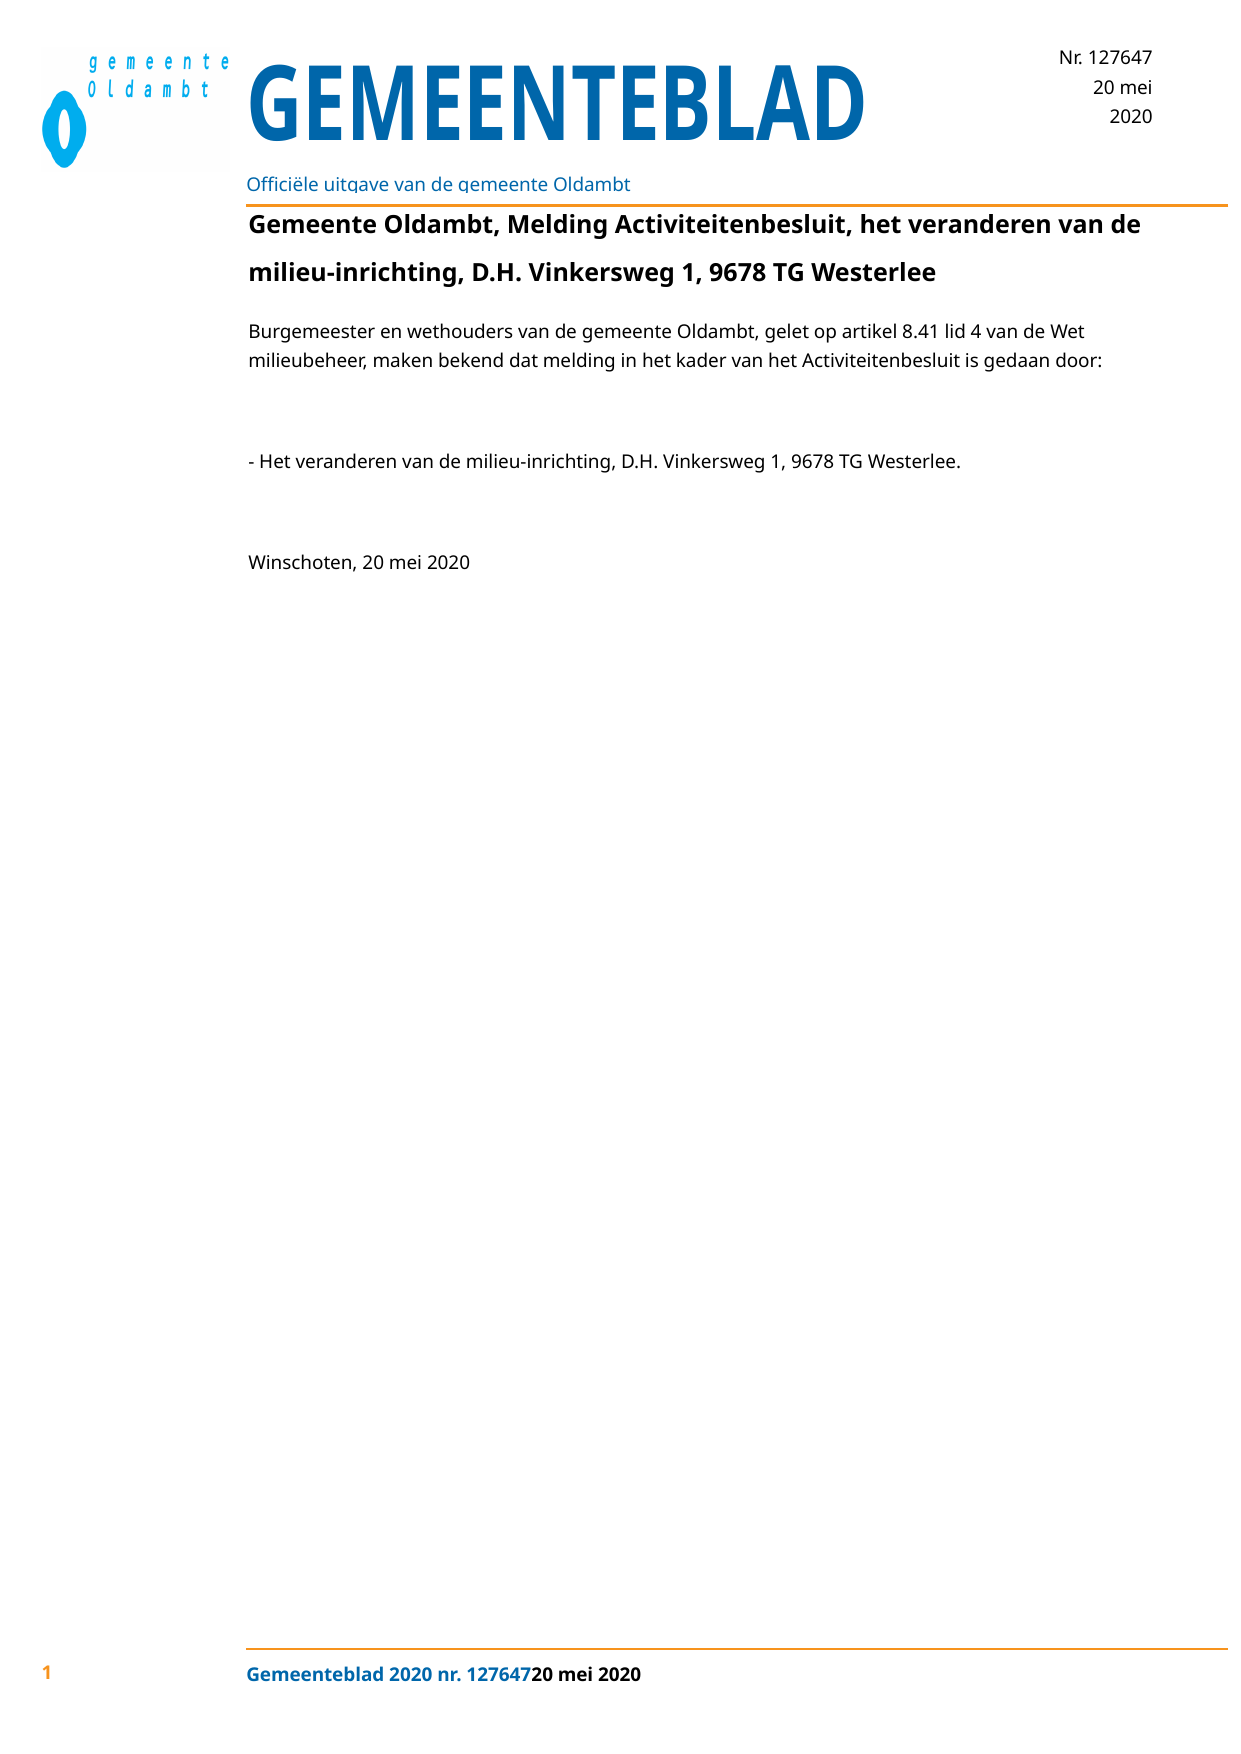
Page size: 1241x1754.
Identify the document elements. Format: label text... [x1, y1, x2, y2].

picture [41, 47, 231, 172]
text - Het veranderen van de milieu-inrichting, D.H. Vinkersweg 1, 9678 TG Westerlee. [248, 448, 1152, 474]
text Burgemeester en wethouders van de gemeente Oldambt, gelet op artikel 8.41 lid 4 van de Wet milieubeheer, maken bekend dat melding in het kader van het Activiteitenbesluit is gedaan door: [248, 318, 1152, 373]
text Gemeente Oldambt, Melding Activiteitenbesluit, het veranderen van de milieu-inrichting, D.H. Vinkersweg 1, 9678 TG Westerlee [248, 207, 1152, 288]
text Winschoten, 20 mei 2020 [248, 549, 1152, 575]
